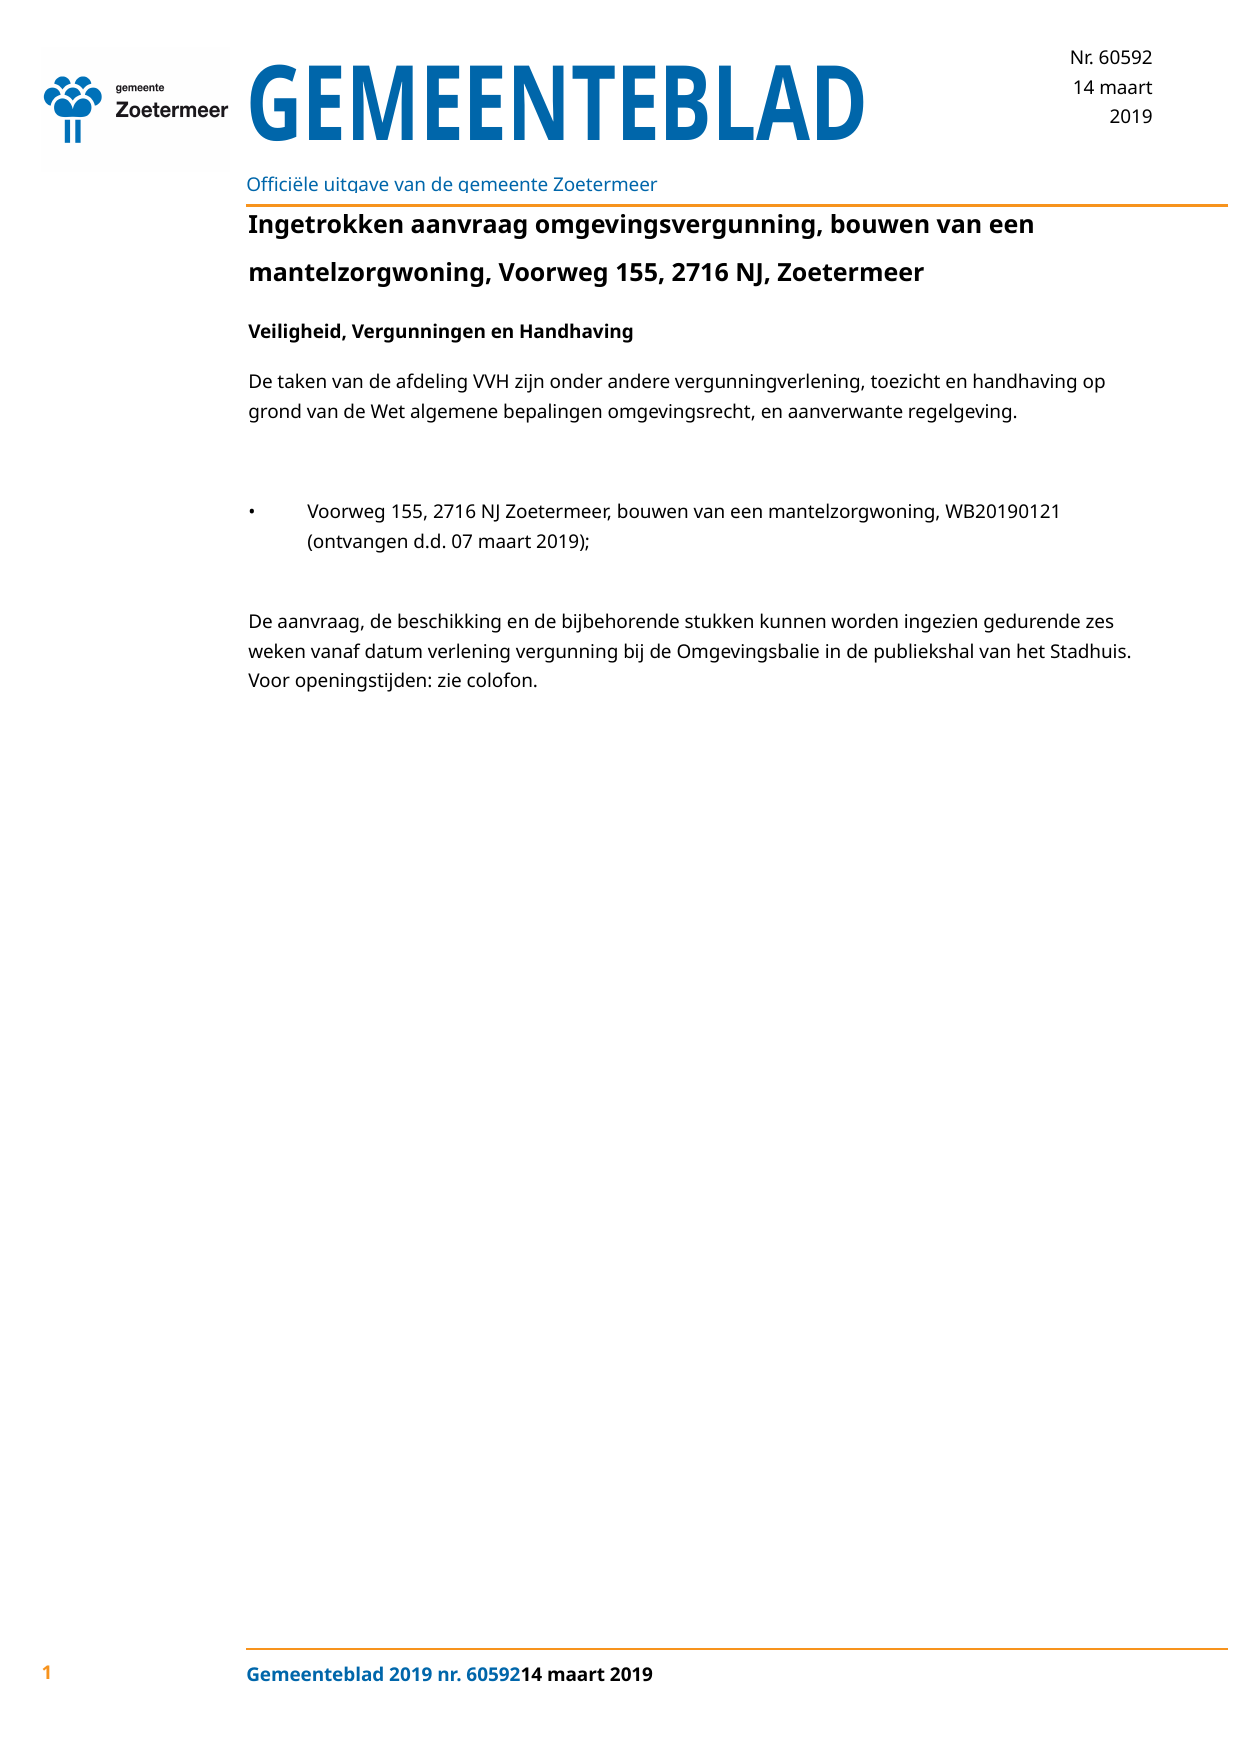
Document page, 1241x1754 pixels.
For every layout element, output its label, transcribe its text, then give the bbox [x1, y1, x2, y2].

picture [41, 47, 231, 172]
list Voorweg 155, 2716 NJ Zoetermeer, bouwen van een mantelzorgwoning, WB20190121 (ontvangen d.d. 07 maart 2019); [248, 499, 1152, 554]
text De aanvraag, de beschikking en de bijbehorende stukken kunnen worden ingezien gedurende zes weken vanaf datum verlening vergunning bij de Omgevingsbalie in de publiekshal van het Stadhuis. Voor openingstijden: zie colofon. [248, 608, 1152, 693]
text De taken van de afdeling VVH zijn onder andere vergunningverlening, toezicht en handhaving op grond van de Wet algemene bepalingen omgevingsrecht, en aanverwante regelgeving. [248, 368, 1152, 424]
text Veiligheid, Vergunningen en Handhaving [248, 318, 1152, 344]
text Ingetrokken aanvraag omgevingsvergunning, bouwen van een mantelzorgwoning, Voorweg 155, 2716 NJ, Zoetermeer [248, 207, 1152, 288]
